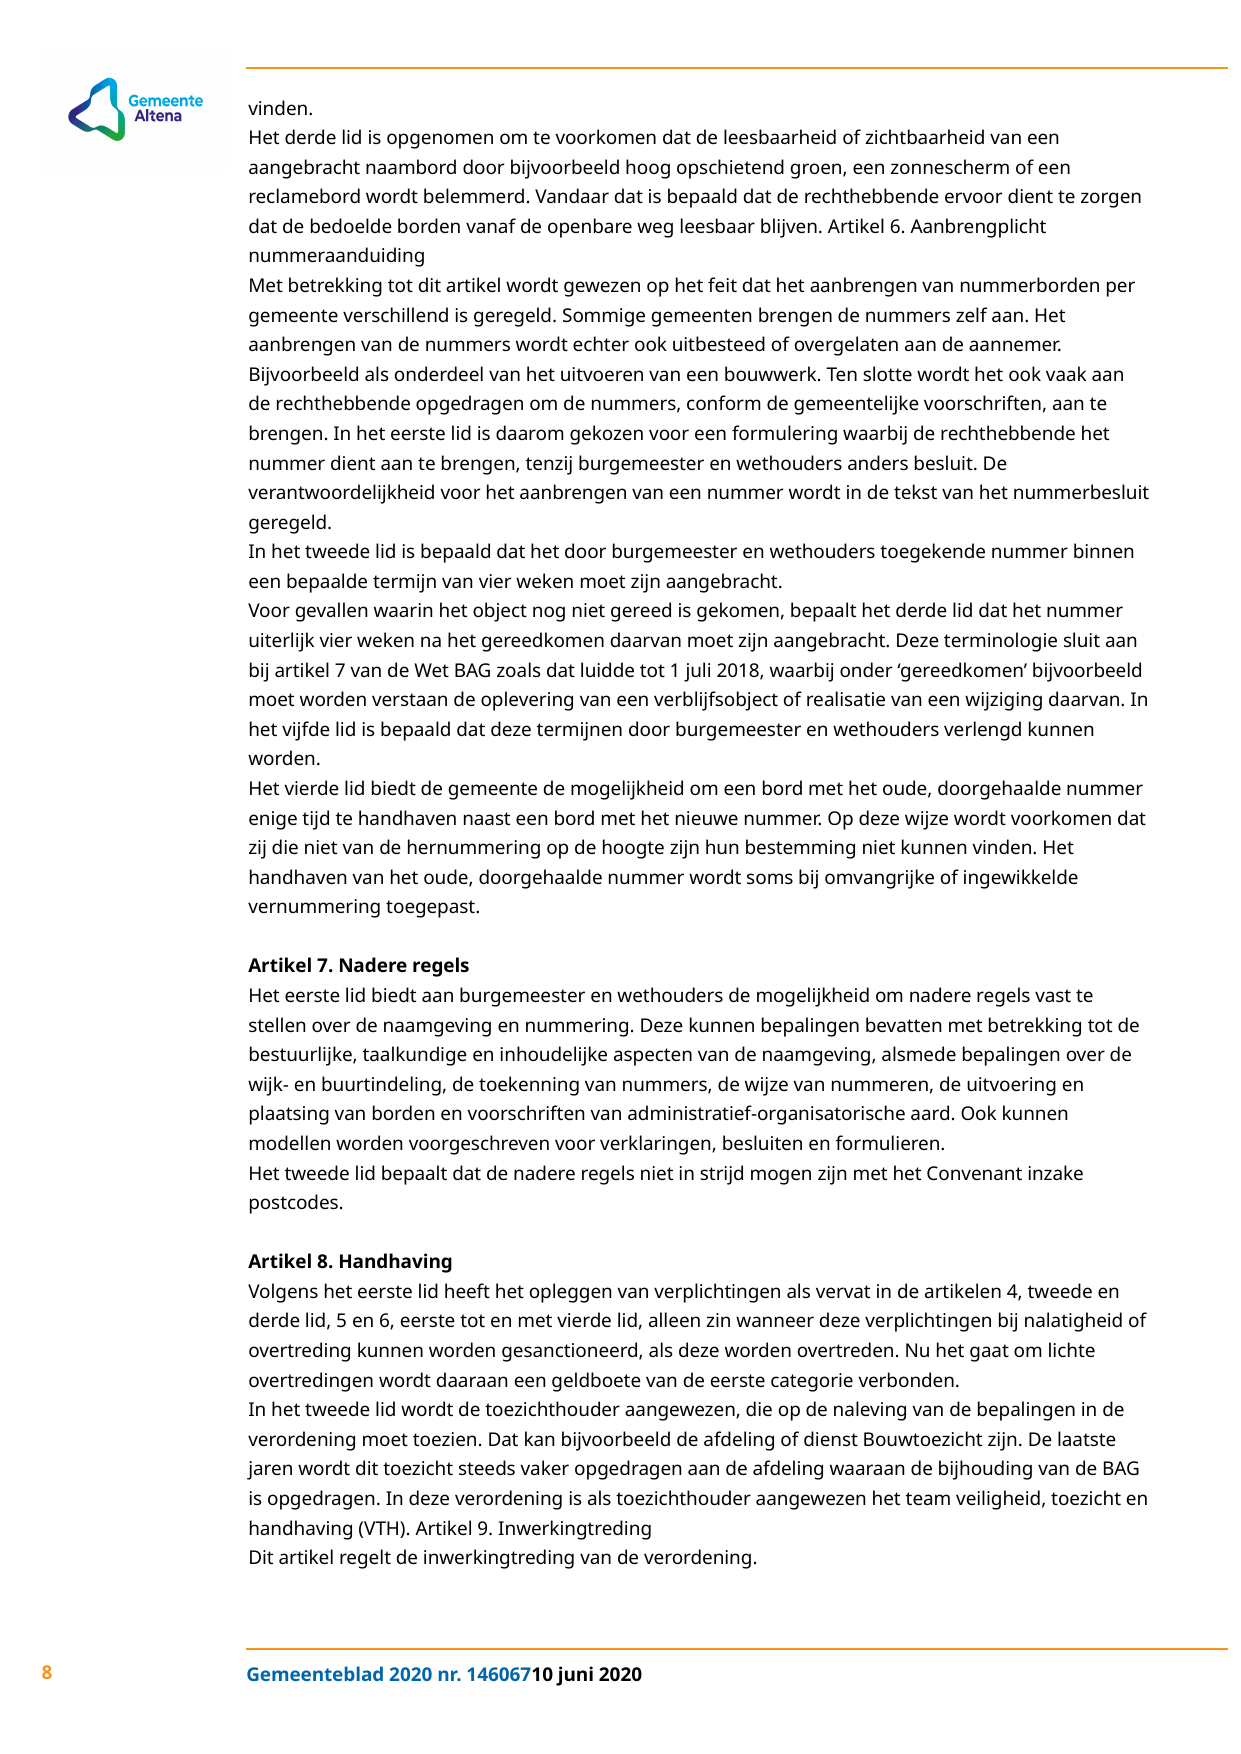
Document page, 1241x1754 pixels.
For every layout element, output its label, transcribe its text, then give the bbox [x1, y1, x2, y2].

text Met betrekking tot dit artikel wordt gewezen op het feit dat het aanbrengen van nummerborden per gemeente verschillend is geregeld. Sommige gemeenten brengen de nummers zelf aan. Het aanbrengen van de nummers wordt echter ook uitbesteed of overgelaten aan de aannemer. Bijvoorbeeld als onderdeel van het uitvoeren van een bouwwerk. Ten slotte wordt het ook vaak aan de rechthebbende opgedragen om de nummers, conform de gemeentelijke voorschriften, aan te brengen. In het eerste lid is daarom gekozen voor een formulering waarbij de rechthebbende het nummer dient aan te brengen, tenzij burgemeester en wethouders anders besluit. De verantwoordelijkheid voor het aanbrengen van een nummer wordt in de tekst van het nummerbesluit geregeld. [248, 272, 1152, 535]
text Artikel 8. Handhaving [248, 1248, 1152, 1274]
text Dit artikel regelt de inwerkingtreding van de verordening. [248, 1544, 1152, 1570]
text Het derde lid is opgenomen om te voorkomen dat de leesbaarheid of zichtbaarheid van een aangebracht naambord door bijvoorbeeld hoog opschietend groen, een zonnescherm of een reclamebord wordt belemmerd. Vandaar dat is bepaald dat de rechthebbende ervoor dient te zorgen dat de bedoelde borden vanaf de openbare weg leesbaar blijven. Artikel 6. Aanbrengplicht nummeraanduiding [248, 124, 1152, 268]
text In het tweede lid is bepaald dat het door burgemeester en wethouders toegekende nummer binnen een bepaalde termijn van vier weken moet zijn aangebracht. [248, 538, 1152, 594]
text Het tweede lid bepaalt dat de nadere regels niet in strijd mogen zijn met het Convenant inzake postcodes. [248, 1160, 1152, 1215]
picture [41, 47, 231, 172]
text Voor gevallen waarin het object nog niet gereed is gekomen, bepaalt het derde lid dat het nummer uiterlijk vier weken na het gereedkomen daarvan moet zijn aangebracht. Deze terminologie sluit aan bij artikel 7 van de Wet BAG zoals dat luidde tot 1 juli 2018, waarbij onder ‘gereedkomen’ bijvoorbeeld moet worden verstaan de oplevering van een verblijfsobject of realisatie van een wijziging daarvan. In het vijfde lid is bepaald dat deze termijnen door burgemeester en wethouders verlengd kunnen worden. [248, 598, 1152, 771]
text Volgens het eerste lid heeft het opleggen van verplichtingen als vervat in de artikelen 4, tweede en derde lid, 5 en 6, eerste tot en met vierde lid, alleen zin wanneer deze verplichtingen bij nalatigheid of overtreding kunnen worden gesanctioneerd, als deze worden overtreden. Nu het gaat om lichte overtredingen wordt daaraan een geldboete van de eerste categorie verbonden. [248, 1278, 1152, 1393]
text Het vierde lid biedt de gemeente de mogelijkheid om een bord met het oude, doorgehaalde nummer enige tijd te handhaven naast een bord met het nieuwe nummer. Op deze wijze wordt voorkomen dat zij die niet van de hernummering op de hoogte zijn hun bestemming niet kunnen vinden. Het handhaven van het oude, doorgehaalde nummer wordt soms bij omvangrijke of ingewikkelde vernummering toegepast. [248, 775, 1152, 919]
text vinden. [248, 95, 1152, 121]
text Het eerste lid biedt aan burgemeester en wethouders de mogelijkheid om nadere regels vast te stellen over de naamgeving en nummering. Deze kunnen bepalingen bevatten met betrekking tot de bestuurlijke, taalkundige en inhoudelijke aspecten van de naamgeving, alsmede bepalingen over de wijk- en buurtindeling, de toekenning van nummers, de wijze van nummeren, de uitvoering en plaatsing van borden en voorschriften van administratief-organisatorische aard. Ook kunnen modellen worden voorgeschreven voor verklaringen, besluiten en formulieren. [248, 982, 1152, 1156]
text In het tweede lid wordt de toezichthouder aangewezen, die op de naleving van de bepalingen in de verordening moet toezien. Dat kan bijvoorbeeld de afdeling of dienst Bouwtoezicht zijn. De laatste jaren wordt dit toezicht steeds vaker opgedragen aan de afdeling waaraan de bijhouding van de BAG is opgedragen. In deze verordening is als toezichthouder aangewezen het team veiligheid, toezicht en handhaving (VTH). Artikel 9. Inwerkingtreding [248, 1396, 1152, 1541]
text Artikel 7. Nadere regels [248, 953, 1152, 978]
